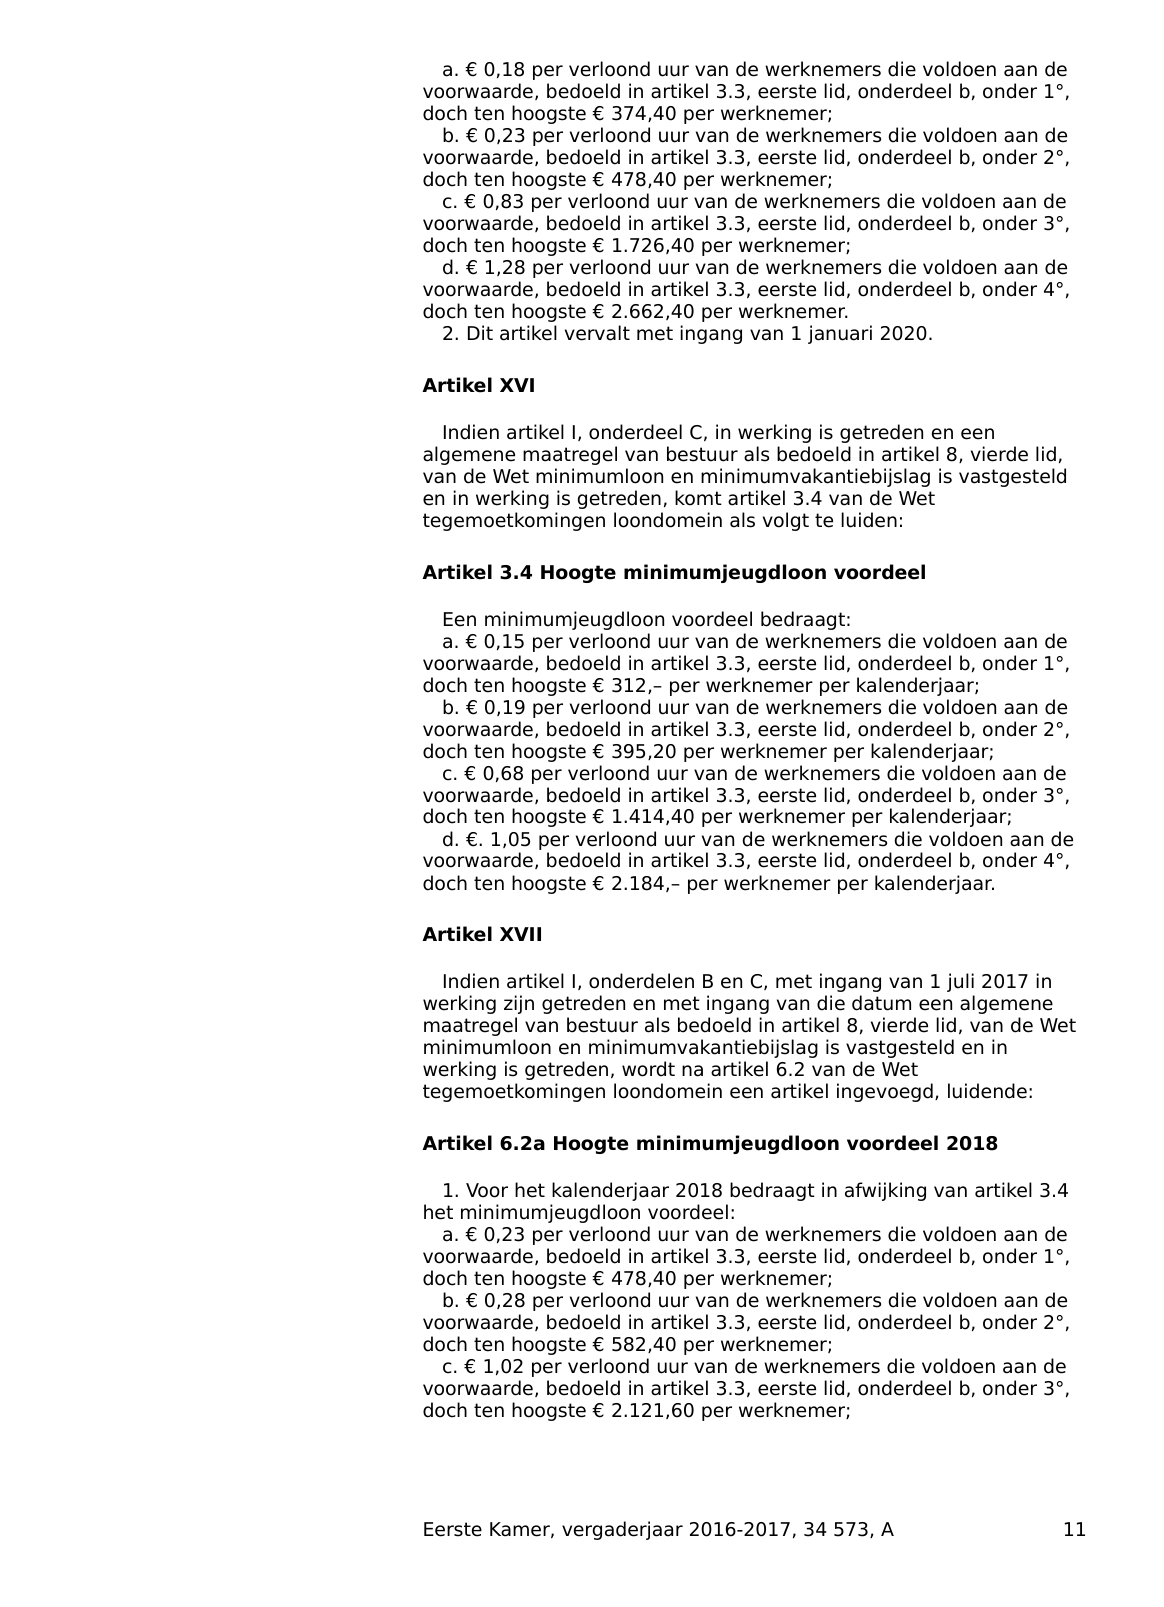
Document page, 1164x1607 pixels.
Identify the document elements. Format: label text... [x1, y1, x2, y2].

text Een minimumjeugdloon voordeel bedraagt: [422, 609, 1087, 631]
text 1. Voor het kalenderjaar 2018 bedraagt in afwijking van artikel 3.4 het minimumjeugdloon voordeel: [422, 1180, 1087, 1224]
text b. € 0,28 per verloond uur van de werknemers die voldoen aan de voorwaarde, bedoeld in artikel 3.3, eerste lid, onderdeel b, onder 2°, doch ten hoogste € 582,40 per werknemer; [422, 1290, 1087, 1356]
text d. € 1,28 per verloond uur van de werknemers die voldoen aan de voorwaarde, bedoeld in artikel 3.3, eerste lid, onderdeel b, onder 4°, doch ten hoogste € 2.662,40 per werknemer. [422, 257, 1087, 323]
text a. € 0,23 per verloond uur van de werknemers die voldoen aan de voorwaarde, bedoeld in artikel 3.3, eerste lid, onderdeel b, onder 1°, doch ten hoogste € 478,40 per werknemer; [422, 1224, 1087, 1290]
subtitle Artikel XVII [422, 924, 1087, 946]
text a. € 0,18 per verloond uur van de werknemers die voldoen aan de voorwaarde, bedoeld in artikel 3.3, eerste lid, onderdeel b, onder 1°, doch ten hoogste € 374,40 per werknemer; [422, 59, 1087, 125]
text Indien artikel I, onderdelen B en C, met ingang van 1 juli 2017 in werking zijn getreden en met ingang van die datum een algemene maatregel van bestuur als bedoeld in artikel 8, vierde lid, van de Wet minimumloon en minimumvakantiebijslag is vastgesteld en in werking is getreden, wordt na artikel 6.2 van de Wet tegemoetkomingen loondomein een artikel ingevoegd, luidende: [422, 971, 1087, 1103]
text c. € 0,83 per verloond uur van de werknemers die voldoen aan de voorwaarde, bedoeld in artikel 3.3, eerste lid, onderdeel b, onder 3°, doch ten hoogste € 1.726,40 per werknemer; [422, 191, 1087, 257]
subtitle Artikel 6.2a Hoogte minimumjeugdloon voordeel 2018 [422, 1133, 1087, 1155]
text b. € 0,19 per verloond uur van de werknemers die voldoen aan de voorwaarde, bedoeld in artikel 3.3, eerste lid, onderdeel b, onder 2°, doch ten hoogste € 395,20 per werknemer per kalenderjaar; [422, 697, 1087, 762]
text d. €. 1,05 per verloond uur van de werknemers die voldoen aan de voorwaarde, bedoeld in artikel 3.3, eerste lid, onderdeel b, onder 4°, doch ten hoogste € 2.184,– per werknemer per kalenderjaar. [422, 828, 1087, 894]
text a. € 0,15 per verloond uur van de werknemers die voldoen aan de voorwaarde, bedoeld in artikel 3.3, eerste lid, onderdeel b, onder 1°, doch ten hoogste € 312,– per werknemer per kalenderjaar; [422, 631, 1087, 697]
text 2. Dit artikel vervalt met ingang van 1 januari 2020. [422, 323, 1087, 345]
subtitle Artikel 3.4 Hoogte minimumjeugdloon voordeel [422, 562, 1087, 584]
text c. € 1,02 per verloond uur van de werknemers die voldoen aan de voorwaarde, bedoeld in artikel 3.3, eerste lid, onderdeel b, onder 3°, doch ten hoogste € 2.121,60 per werknemer; [422, 1356, 1087, 1422]
text c. € 0,68 per verloond uur van de werknemers die voldoen aan de voorwaarde, bedoeld in artikel 3.3, eerste lid, onderdeel b, onder 3°, doch ten hoogste € 1.414,40 per werknemer per kalenderjaar; [422, 762, 1087, 828]
text Indien artikel I, onderdeel C, in werking is getreden en een algemene maatregel van bestuur als bedoeld in artikel 8, vierde lid, van de Wet minimumloon en minimumvakantiebijslag is vastgesteld en in werking is getreden, komt artikel 3.4 van de Wet tegemoetkomingen loondomein als volgt te luiden: [422, 422, 1087, 532]
subtitle Artikel XVI [422, 375, 1087, 397]
text b. € 0,23 per verloond uur van de werknemers die voldoen aan de voorwaarde, bedoeld in artikel 3.3, eerste lid, onderdeel b, onder 2°, doch ten hoogste € 478,40 per werknemer; [422, 125, 1087, 191]
